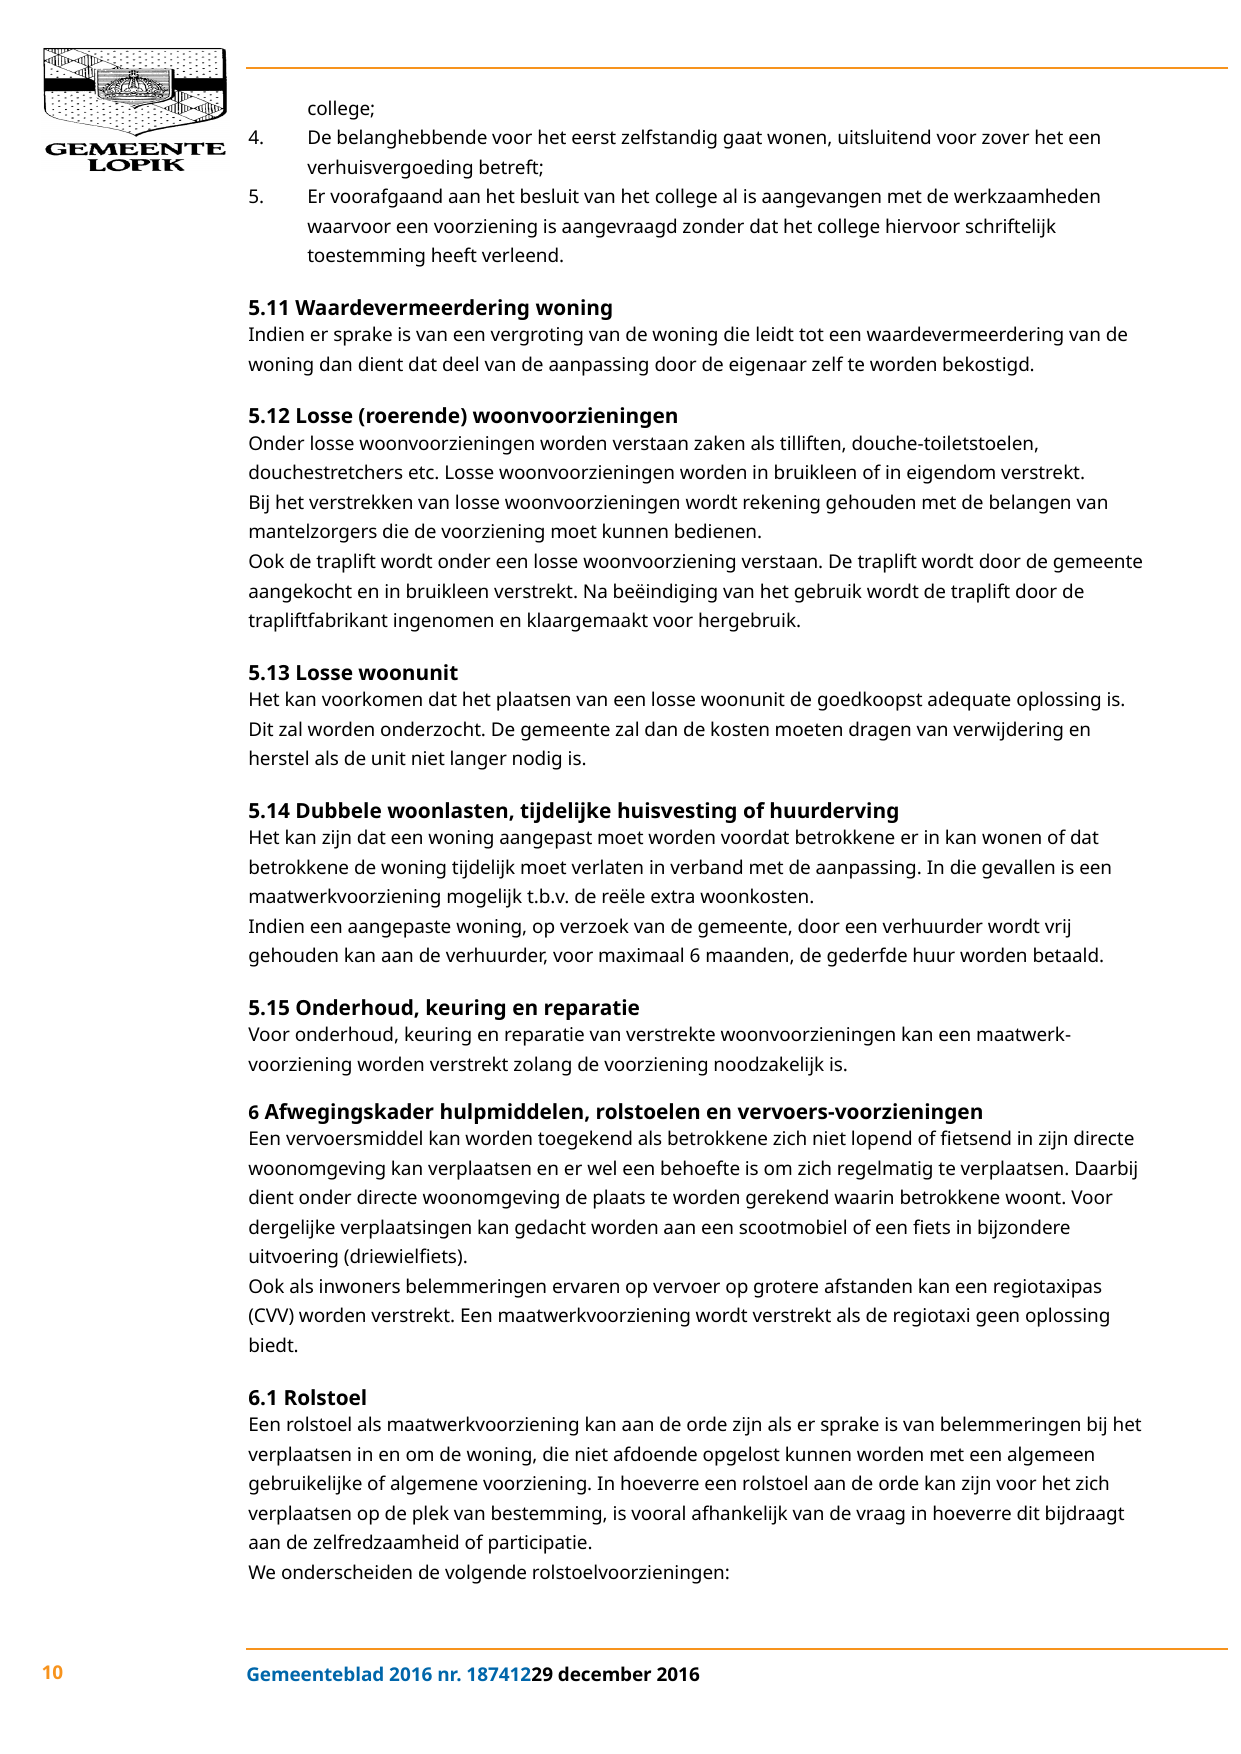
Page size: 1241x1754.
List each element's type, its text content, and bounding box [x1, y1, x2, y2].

text 5.13 Losse woonunit [248, 658, 1152, 686]
list De belanghebbende voor het eerst zelfstandig gaat wonen, uitsluitend voor zover het een verhuisvergoeding betreft; [248, 124, 1152, 180]
text Het kan voorkomen dat het plaatsen van een losse woonunit de goedkoopst adequate oplossing is. Dit zal worden onderzocht. De gemeente zal dan de kosten moeten dragen van verwijdering en herstel als de unit niet langer nodig is. [248, 686, 1152, 771]
text 5.12 Losse (roerende) woonvoorzieningen [248, 402, 1152, 430]
text Een vervoersmiddel kan worden toegekend als betrokkene zich niet lopend of fietsend in zijn directe woonomgeving kan verplaatsen en er wel een behoefte is om zich regelmatig te verplaatsen. Daarbij dient onder directe woonomgeving de plaats te worden gerekend waarin betrokkene woont. Voor dergelijke verplaatsingen kan gedacht worden aan een scootmobiel of een fiets in bijzondere uitvoering (driewielfiets). [248, 1125, 1152, 1269]
list Er voorafgaand aan het besluit van het college al is aangevangen met de werkzaamheden waarvoor een voorziening is aangevraagd zonder dat het college hiervoor schriftelijk toestemming heeft verleend. [248, 183, 1152, 268]
text Indien een aangepaste woning, op verzoek van de gemeente, door een verhuurder wordt vrij gehouden kan aan de verhuurder, voor maximaal 6 maanden, de gederfde huur worden betaald. [248, 913, 1152, 968]
text Bij het verstrekken van losse woonvoorzieningen wordt rekening gehouden met de belangen van mantelzorgers die de voorziening moet kunnen bedienen. [248, 489, 1152, 544]
text 6.1 Rolstoel [248, 1383, 1152, 1411]
text Voor onderhoud, keuring en reparatie van verstrekte woonvoorzieningen kan een maatwerk-voorziening worden verstrekt zolang de voorziening noodzakelijk is. [248, 1022, 1152, 1077]
text Ook de traplift wordt onder een losse woonvoorziening verstaan. De traplift wordt door de gemeente aangekocht en in bruikleen verstrekt. Na beëindiging van het gebruik wordt de traplift door de trapliftfabrikant ingenomen en klaargemaakt voor hergebruik. [248, 548, 1152, 633]
text Onder losse woonvoorzieningen worden verstaan zaken als tilliften, douche-toiletstoelen, douchestretchers etc. Losse woonvoorzieningen worden in bruikleen of in eigendom verstrekt. [248, 430, 1152, 485]
text We onderscheiden de volgende rolstoelvoorzieningen: [248, 1559, 1152, 1585]
text Een rolstoel als maatwerkvoorziening kan aan de orde zijn als er sprake is van belemmeringen bij het verplaatsen in en om de woning, die niet afdoende opgelost kunnen worden met een algemeen gebruikelijke of algemene voorziening. In hoeverre een rolstoel aan de orde kan zijn voor het zich verplaatsen op de plek van bestemming, is vooral afhankelijk van de vraag in hoeverre dit bijdraagt aan de zelfredzaamheid of participatie. [248, 1411, 1152, 1555]
text Ook als inwoners belemmeringen ervaren op vervoer op grotere afstanden kan een regiotaxipas (CVV) worden verstrekt. Een maatwerkvoorziening wordt verstrekt als de regiotaxi geen oplossing biedt. [248, 1273, 1152, 1358]
text 5.11 Waardevermeerdering woning [248, 293, 1152, 322]
text Indien er sprake is van een vergroting van de woning die leidt tot een waardevermeerdering van de woning dan dient dat deel van de aanpassing door de eigenaar zelf te worden bekostigd. [248, 322, 1152, 377]
text 5.15 Onderhoud, keuring en reparatie [248, 993, 1152, 1022]
text Het kan zijn dat een woning aangepast moet worden voordat betrokkene er in kan wonen of dat betrokkene de woning tijdelijk moet verlaten in verband met de aanpassing. In die gevallen is een maatwerkvoorziening mogelijk t.b.v. de reële extra woonkosten. [248, 824, 1152, 909]
picture [41, 47, 231, 172]
text 6 Afwegingskader hulpmiddelen, rolstoelen en vervoers-voorzieningen [248, 1097, 1152, 1125]
text 5.14 Dubbele woonlasten, tijdelijke huisvesting of huurderving [248, 796, 1152, 824]
list college; [248, 95, 1152, 121]
